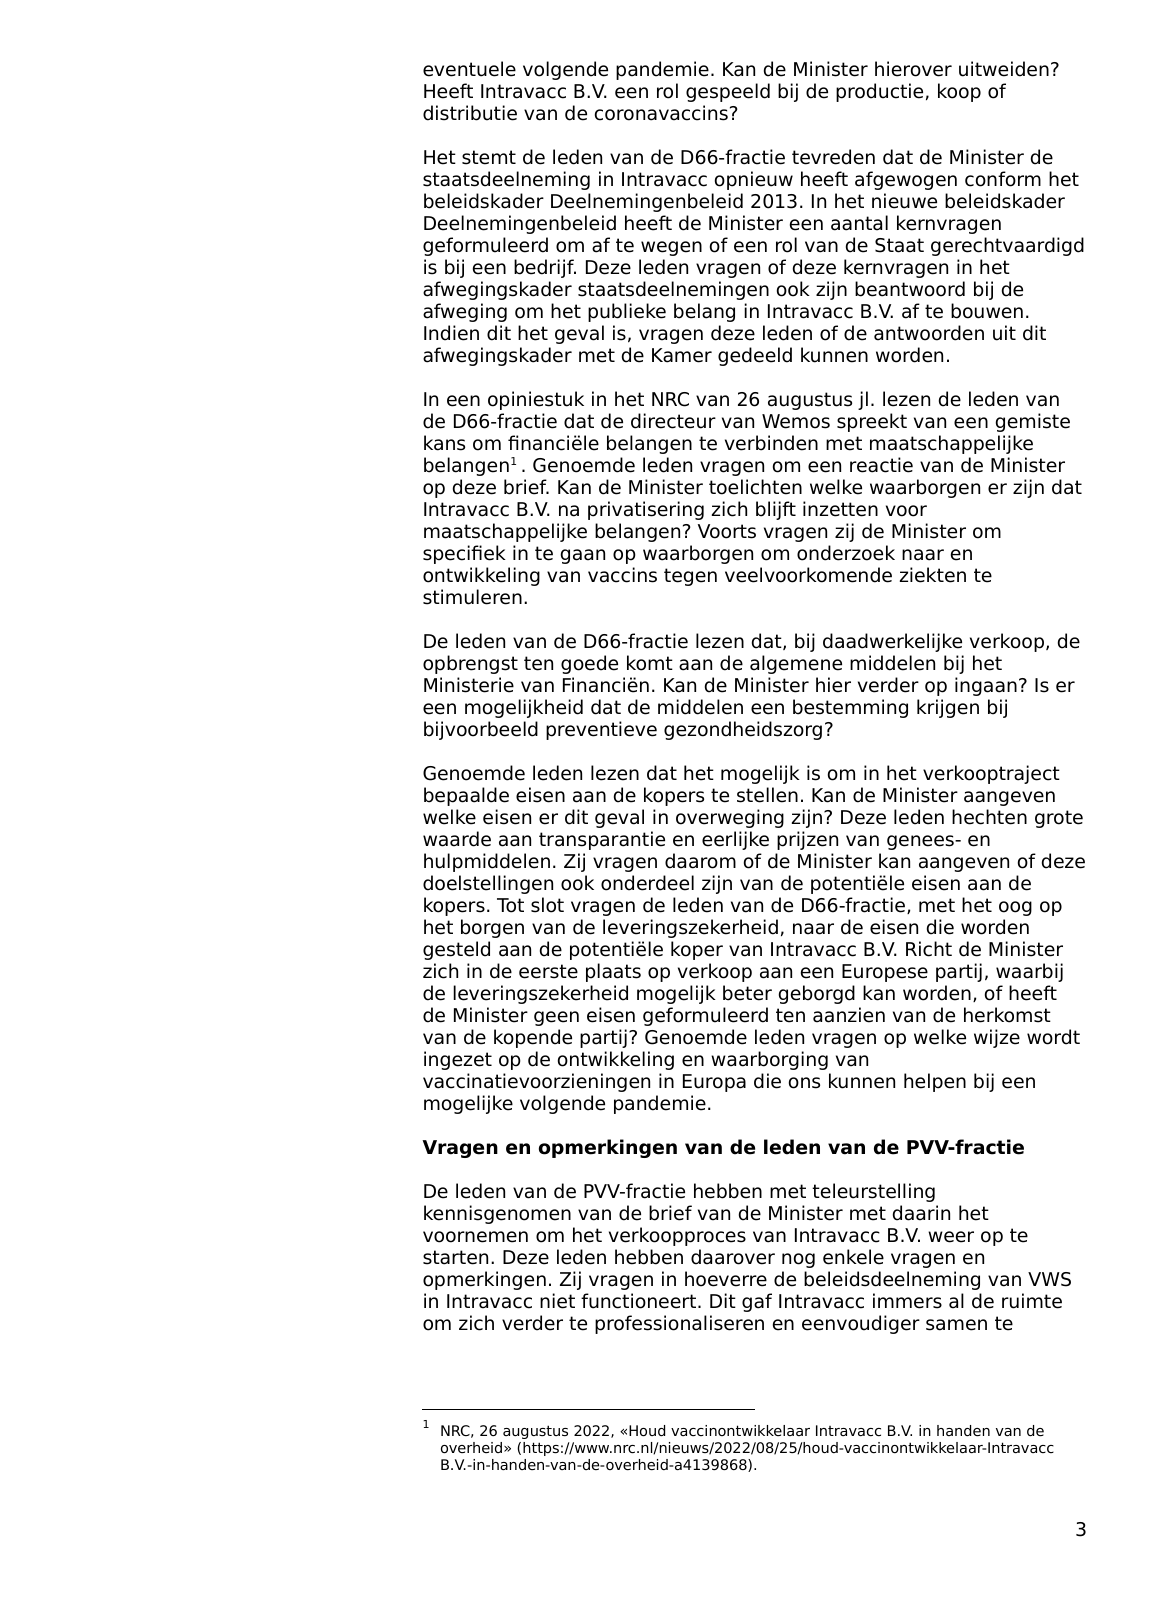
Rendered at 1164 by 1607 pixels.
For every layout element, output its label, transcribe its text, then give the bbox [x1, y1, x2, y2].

text Genoemde leden lezen dat het mogelijk is om in het verkooptraject bepaalde eisen aan de kopers te stellen. Kan de Minister aangeven welke eisen er dit geval in overweging zijn? Deze leden hechten grote waarde aan transparantie en eerlijke prijzen van genees- en hulpmiddelen. Zij vragen daarom of de Minister kan aangeven of deze doelstellingen ook onderdeel zijn van de potentiële eisen aan de kopers. Tot slot vragen de leden van de D66-fractie, met het oog op het borgen van de leveringszekerheid, naar de eisen die worden gesteld aan de potentiële koper van Intravacc B.V. Richt de Minister zich in de eerste plaats op verkoop aan een Europese partij, waarbij de leveringszekerheid mogelijk beter geborgd kan worden, of heeft de Minister geen eisen geformuleerd ten aanzien van de herkomst van de kopende partij? Genoemde leden vragen op welke wijze wordt ingezet op de ontwikkeling en waarborging van vaccinatievoorzieningen in Europa die ons kunnen helpen bij een mogelijke volgende pandemie. [422, 763, 1087, 1115]
subtitle Vragen en opmerkingen van de leden van de PVV-fractie [422, 1137, 1087, 1159]
text Het stemt de leden van de D66-fractie tevreden dat de Minister de staatsdeelneming in Intravacc opnieuw heeft afgewogen conform het beleidskader Deelnemingenbeleid 2013. In het nieuwe beleidskader Deelnemingenbeleid heeft de Minister een aantal kernvragen geformuleerd om af te wegen of een rol van de Staat gerechtvaardigd is bij een bedrijf. Deze leden vragen of deze kernvragen in het afwegingskader staatsdeelnemingen ook zijn beantwoord bij de afweging om het publieke belang in Intravacc B.V. af te bouwen. Indien dit het geval is, vragen deze leden of de antwoorden uit dit afwegingskader met de Kamer gedeeld kunnen worden. [422, 147, 1087, 367]
text In een opiniestuk in het NRC van 26 augustus jl. lezen de leden van de D66-fractie dat de directeur van Wemos spreekt van een gemiste kans om financiële belangen te verbinden met maatschappelijke belangen. Genoemde leden vragen om een reactie van de Minister op deze brief. Kan de Minister toelichten welke waarborgen er zijn dat Intravacc B.V. na privatisering zich blijft inzetten voor maatschappelijke belangen? Voorts vragen zij de Minister om specifiek in te gaan op waarborgen om onderzoek naar en ontwikkeling van vaccins tegen veelvoorkomende ziekten te stimuleren. [422, 389, 1087, 609]
text De leden van de D66-fractie lezen dat, bij daadwerkelijke verkoop, de opbrengst ten goede komt aan de algemene middelen bij het Ministerie van Financiën. Kan de Minister hier verder op ingaan? Is er een mogelijkheid dat de middelen een bestemming krijgen bij bijvoorbeeld preventieve gezondheidszorg? [422, 631, 1087, 741]
text eventuele volgende pandemie. Kan de Minister hierover uitweiden? Heeft Intravacc B.V. een rol gespeeld bij de productie, koop of distributie van de coronavaccins? [422, 59, 1087, 125]
text De leden van de PVV-fractie hebben met teleurstelling kennisgenomen van de brief van de Minister met daarin het voornemen om het verkoopproces van Intravacc B.V. weer op te starten. Deze leden hebben daarover nog enkele vragen en opmerkingen. Zij vragen in hoeverre de beleidsdeelneming van VWS in Intravacc niet functioneert. Dit gaf Intravacc immers al de ruimte om zich verder te professionaliseren en eenvoudiger samen te [422, 1181, 1087, 1335]
text NRC, 26 augustus 2022, «Houd vaccinontwikkelaar Intravacc B.V. in handen van de overheid» (https://www.nrc.nl/nieuws/2022/08/25/houd-vaccinontwikkelaar-Intravacc B.V.-in-handen-van-de-overheid-a4139868). [422, 1418, 1087, 1474]
